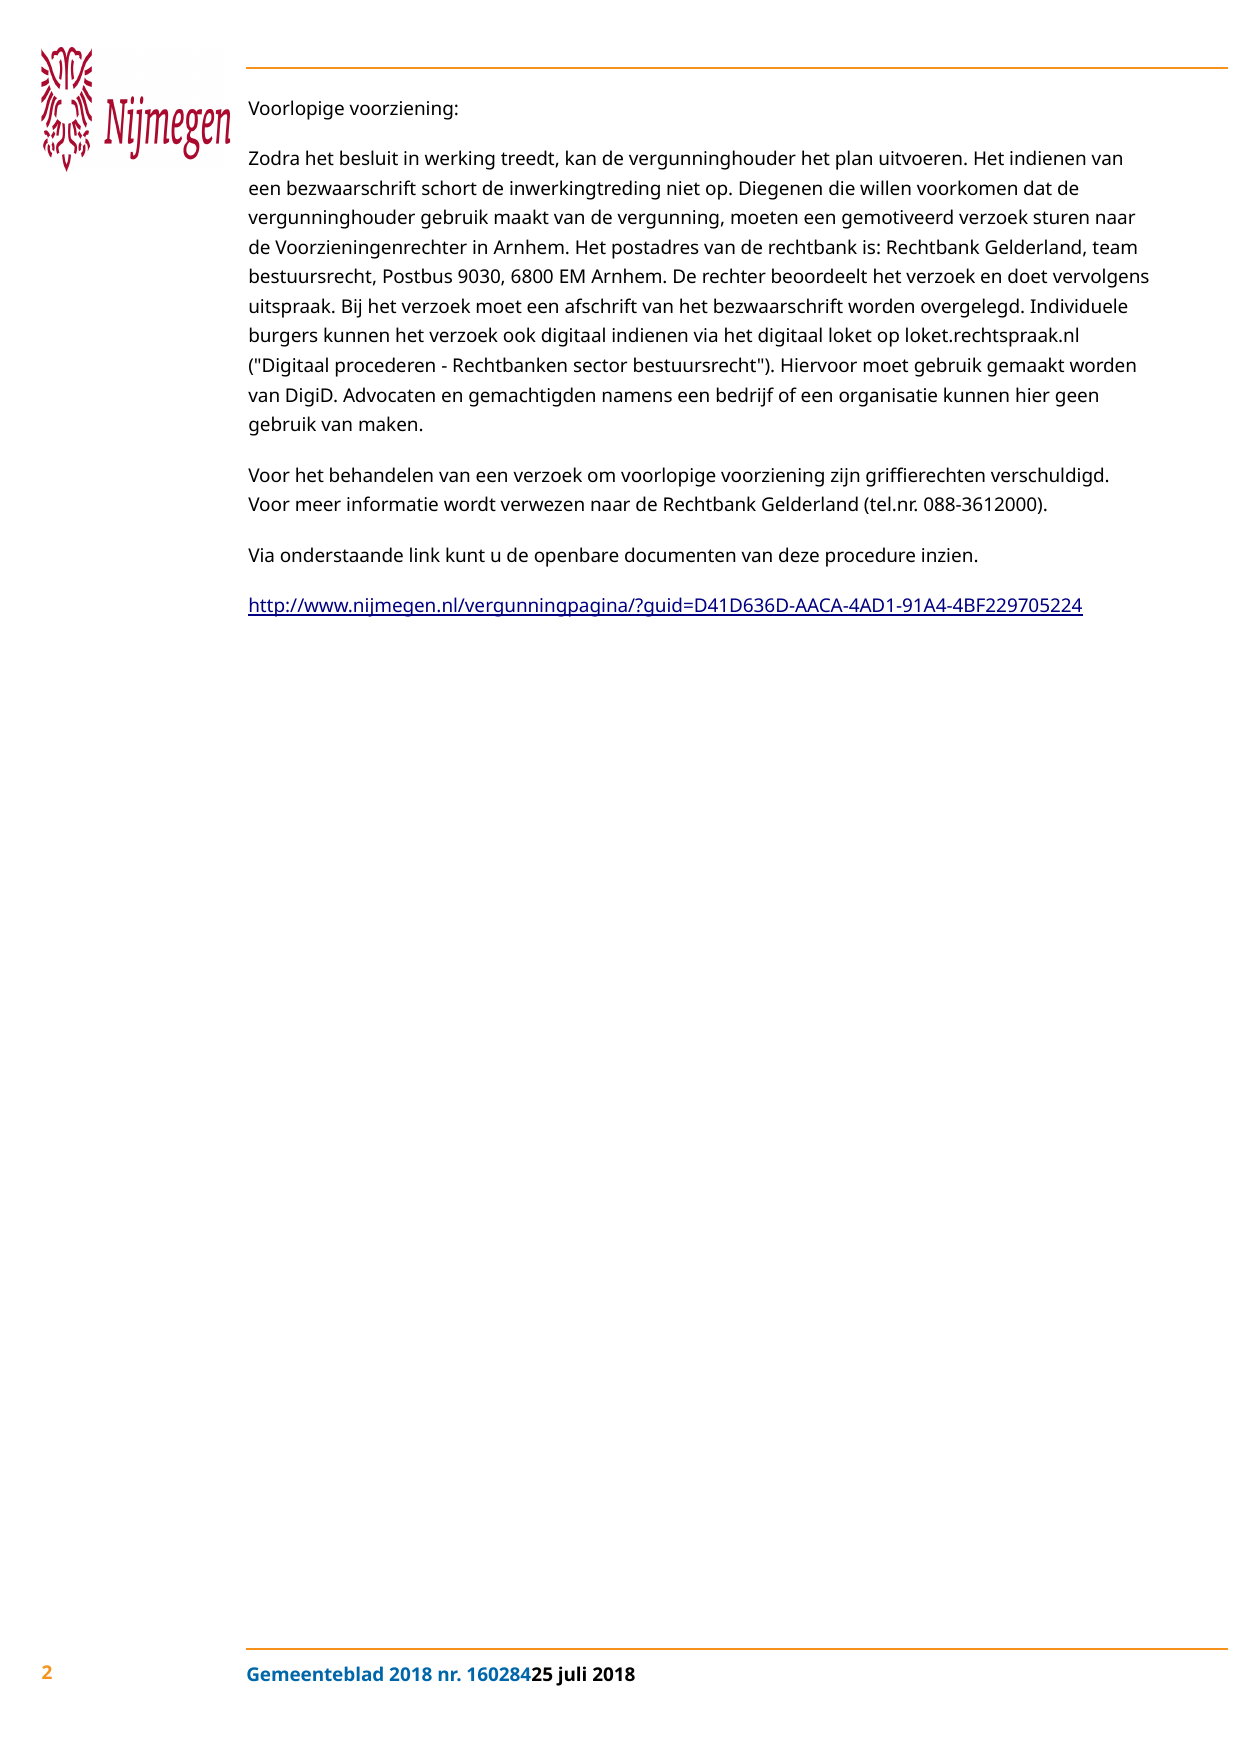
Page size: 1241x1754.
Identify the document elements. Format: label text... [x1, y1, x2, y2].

text Zodra het besluit in werking treedt, kan de vergunninghouder het plan uitvoeren. Het indienen van een bezwaarschrift schort de inwerkingtreding niet op. Diegenen die willen voorkomen dat de vergunninghouder gebruik maakt van de vergunning, moeten een gemotiveerd verzoek sturen naar de Voorzieningenrechter in Arnhem. Het postadres van de rechtbank is: Rechtbank Gelderland, team bestuursrecht, Postbus 9030, 6800 EM Arnhem. De rechter beoordeelt het verzoek en doet vervolgens uitspraak. Bij het verzoek moet een afschrift van het bezwaarschrift worden overgelegd. Individuele burgers kunnen het verzoek ook digitaal indienen via het digitaal loket op loket.rechtspraak.nl ("Digitaal procederen - Rechtbanken sector bestuursrecht"). Hiervoor moet gebruik gemaakt worden van DigiD. Advocaten en gemachtigden namens een bedrijf of een organisatie kunnen hier geen gebruik van maken. [248, 145, 1152, 437]
text Via onderstaande link kunt u de openbare documenten van deze procedure inzien. [248, 542, 1152, 568]
picture [41, 47, 231, 172]
text Voor het behandelen van een verzoek om voorlopige voorziening zijn griffierechten verschuldigd. Voor meer informatie wordt verwezen naar de Rechtbank Gelderland (tel.nr. 088-3612000). [248, 462, 1152, 517]
text Voorlopige voorziening: [248, 95, 1152, 121]
text http://www.nijmegen.nl/vergunningpagina/?guid=D41D636D-AACA-4AD1-91A4-4BF229705224 [248, 592, 1152, 618]
